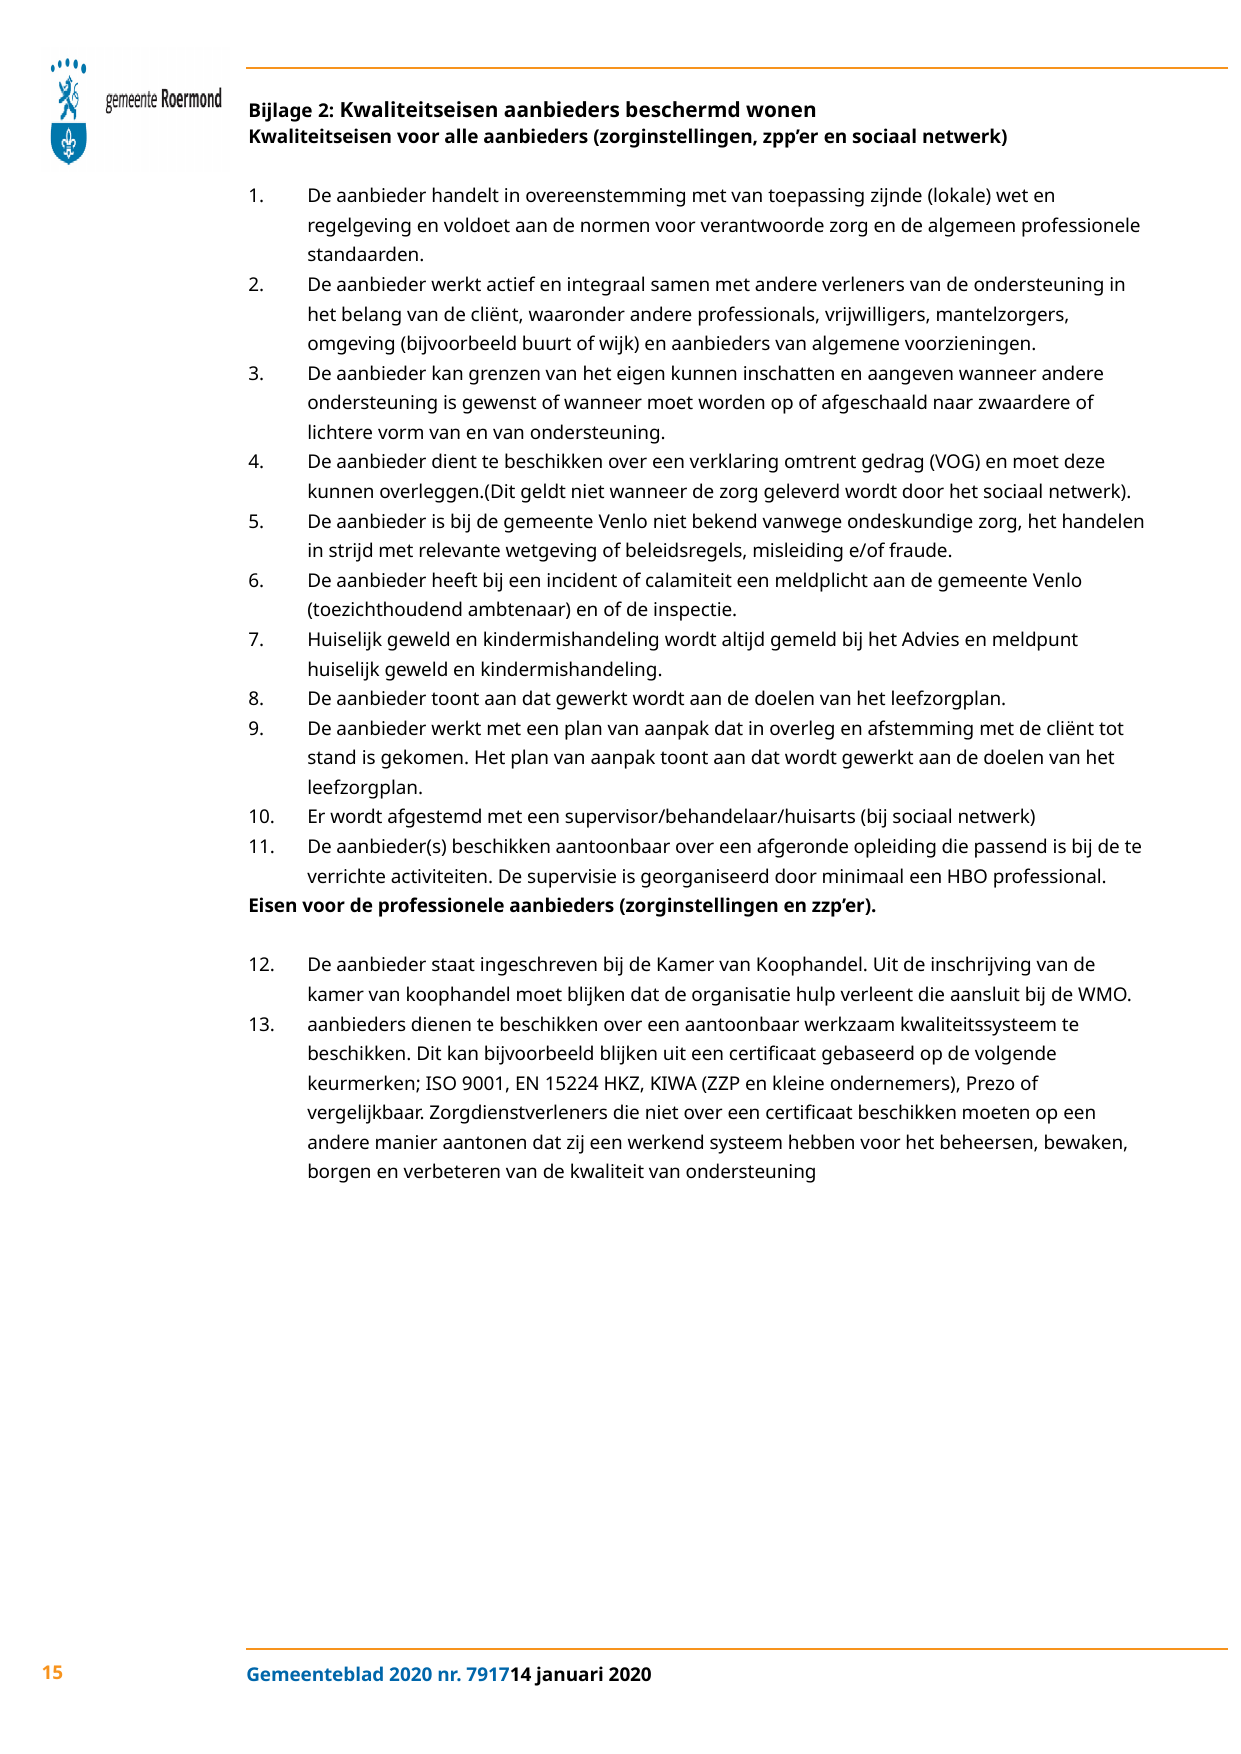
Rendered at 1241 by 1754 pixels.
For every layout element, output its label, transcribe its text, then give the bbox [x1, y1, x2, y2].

list De aanbieder is bij de gemeente Venlo niet bekend vanwege ondeskundige zorg, het handelen in strijd met relevante wetgeving of beleidsregels, misleiding e/of fraude. [248, 508, 1152, 563]
list De aanbieder dient te beschikken over een verklaring omtrent gedrag (VOG) en moet deze kunnen overleggen.(Dit geldt niet wanneer de zorg geleverd wordt door het sociaal netwerk). [248, 449, 1152, 504]
list De aanbieder handelt in overeenstemming met van toepassing zijnde (lokale) wet en regelgeving en voldoet aan de normen voor verantwoorde zorg en de algemeen professionele standaarden. [248, 182, 1152, 267]
list De aanbieder werkt actief en integraal samen met andere verleners van de ondersteuning in het belang van de cliënt, waaronder andere professionals, vrijwilligers, mantelzorgers, omgeving (bijvoorbeeld buurt of wijk) en aanbieders van algemene voorzieningen. [248, 271, 1152, 356]
list De aanbieder(s) beschikken aantoonbaar over een afgeronde opleiding die passend is bij de te verrichte activiteiten. De supervisie is georganiseerd door minimaal een HBO professional. [248, 833, 1152, 889]
list De aanbieder werkt met een plan van aanpak dat in overleg en afstemming met de cliënt tot stand is gekomen. Het plan van aanpak toont aan dat wordt gewerkt aan de doelen van het leefzorgplan. [248, 715, 1152, 800]
text Kwaliteitseisen voor alle aanbieders (zorginstellingen, zpp’er en sociaal netwerk) [248, 123, 1152, 149]
list aanbieders dienen te beschikken over een aantoonbaar werkzaam kwaliteitssysteem te beschikken. Dit kan bijvoorbeeld blijken uit een certificaat gebaseerd op de volgende keurmerken; ISO 9001, EN 15224 HKZ, KIWA (ZZP en kleine ondernemers), Prezo of vergelijkbaar. Zorgdienstverleners die niet over een certificaat beschikken moeten op een andere manier aantonen dat zij een werkend systeem hebben voor het beheersen, bewaken, borgen en verbeteren van de kwaliteit van ondersteuning [248, 1011, 1152, 1184]
list De aanbieder toont aan dat gewerkt wordt aan de doelen van het leefzorgplan. [248, 685, 1152, 711]
list De aanbieder heeft bij een incident of calamiteit een meldplicht aan de gemeente Venlo (toezichthoudend ambtenaar) en of de inspectie. [248, 567, 1152, 622]
list De aanbieder kan grenzen van het eigen kunnen inschatten en aangeven wanneer andere ondersteuning is gewenst of wanneer moet worden op of afgeschaald naar zwaardere of lichtere vorm van en van ondersteuning. [248, 360, 1152, 445]
list Huiselijk geweld en kindermishandeling wordt altijd gemeld bij het Advies en meldpunt huiselijk geweld en kindermishandeling. [248, 626, 1152, 682]
list De aanbieder staat ingeschreven bij de Kamer van Koophandel. Uit de inschrijving van de kamer van koophandel moet blijken dat de organisatie hulp verleent die aansluit bij de WMO. [248, 952, 1152, 1007]
text Eisen voor de professionele aanbieders (zorginstellingen en zzp’er). [248, 892, 1152, 918]
text Bijlage 2: Kwaliteitseisen aanbieders beschermd wonen [248, 95, 1152, 123]
picture [41, 47, 231, 172]
list Er wordt afgestemd met een supervisor/behandelaar/huisarts (bij sociaal netwerk) [248, 804, 1152, 829]
